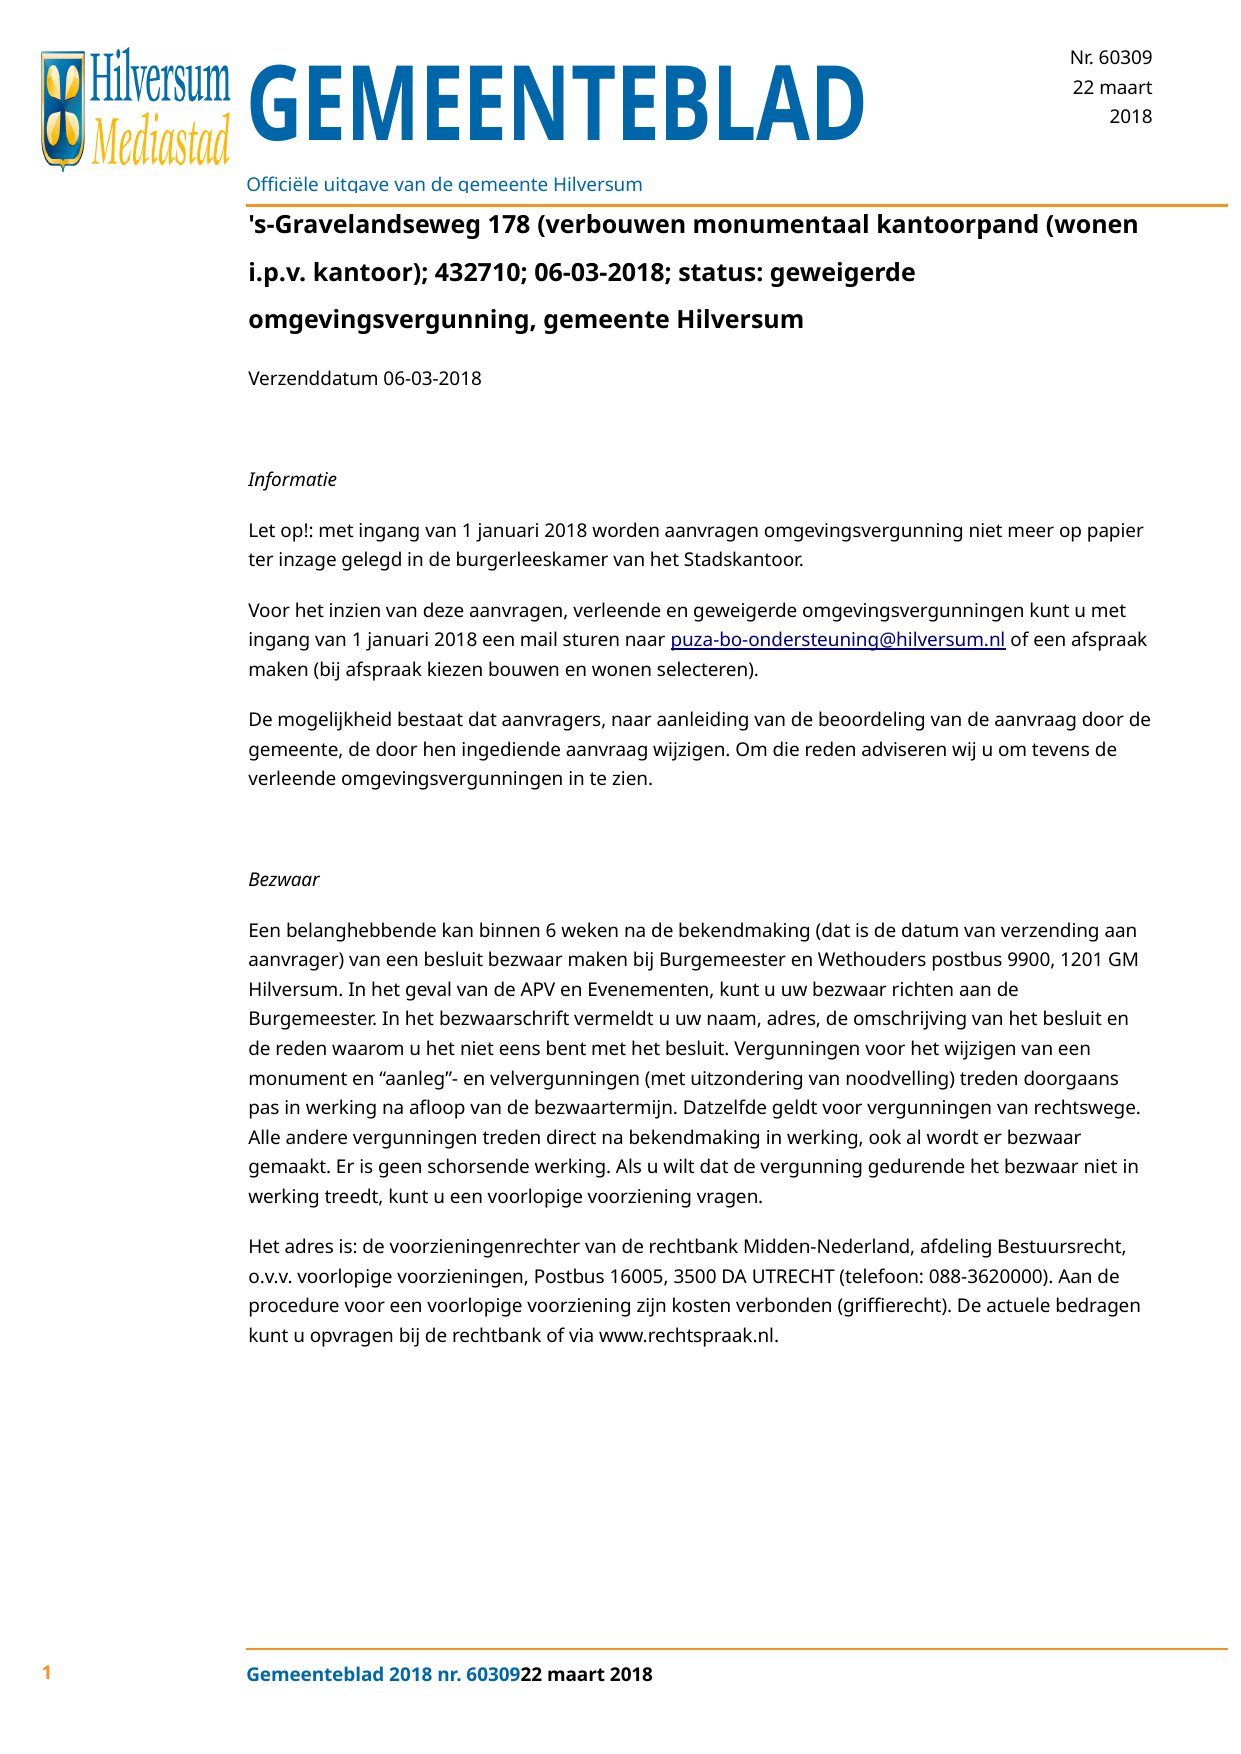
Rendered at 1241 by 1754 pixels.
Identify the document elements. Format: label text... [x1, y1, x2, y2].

text Voor het inzien van deze aanvragen, verleende en geweigerde omgevingsvergunningen kunt u met ingang van 1 januari 2018 een mail sturen naar puza-bo-ondersteuning@hilversum.nl of een afspraak maken (bij afspraak kiezen bouwen en wonen selecteren). [248, 597, 1152, 682]
text Informatie [248, 466, 1152, 492]
text Bezwaar [248, 866, 1152, 892]
text Het adres is: de voorzieningenrechter van de rechtbank Midden-Nederland, afdeling Bestuursrecht, o.v.v. voorlopige voorzieningen, Postbus 16005, 3500 DA UTRECHT (telefoon: 088-3620000). Aan de procedure voor een voorlopige voorziening zijn kosten verbonden (griffierecht). De actuele bedragen kunt u opvragen bij de rechtbank of via www.rechtspraak.nl. [248, 1233, 1152, 1348]
text 's-Gravelandseweg 178 (verbouwen monumentaal kantoorpand (wonen i.p.v. kantoor); 432710; 06-03-2018; status: geweigerde omgevingsvergunning, gemeente Hilversum [248, 207, 1152, 336]
picture [41, 47, 231, 172]
text Let op!: met ingang van 1 januari 2018 worden aanvragen omgevingsvergunning niet meer op papier ter inzage gelegd in de burgerleeskamer van het Stadskantoor. [248, 517, 1152, 572]
text Een belanghebbende kan binnen 6 weken na de bekendmaking (dat is de datum van verzending aan aanvrager) van een besluit bezwaar maken bij Burgemeester en Wethouders postbus 9900, 1201 GM Hilversum. In het geval van de APV en Evenementen, kunt u uw bezwaar richten aan de Burgemeester. In het bezwaarschrift vermeldt u uw naam, adres, de omschrijving van het besluit en de reden waarom u het niet eens bent met het besluit. Vergunningen voor het wijzigen van een monument en “aanleg”- en velvergunningen (met uitzondering van noodvelling) treden doorgaans pas in werking na afloop van de bezwaartermijn. Datzelfde geldt voor vergunningen van rechtswege. Alle andere vergunningen treden direct na bekendmaking in werking, ook al wordt er bezwaar gemaakt. Er is geen schorsende werking. Als u wilt dat de vergunning gedurende het bezwaar niet in werking treedt, kunt u een voorlopige voorziening vragen. [248, 917, 1152, 1209]
text Verzenddatum 06-03-2018 [248, 366, 1152, 391]
text De mogelijkheid bestaat dat aanvragers, naar aanleiding van de beoordeling van de aanvraag door de gemeente, de door hen ingediende aanvraag wijzigen. Om die reden adviseren wij u om tevens de verleende omgevingsvergunningen in te zien. [248, 706, 1152, 791]
